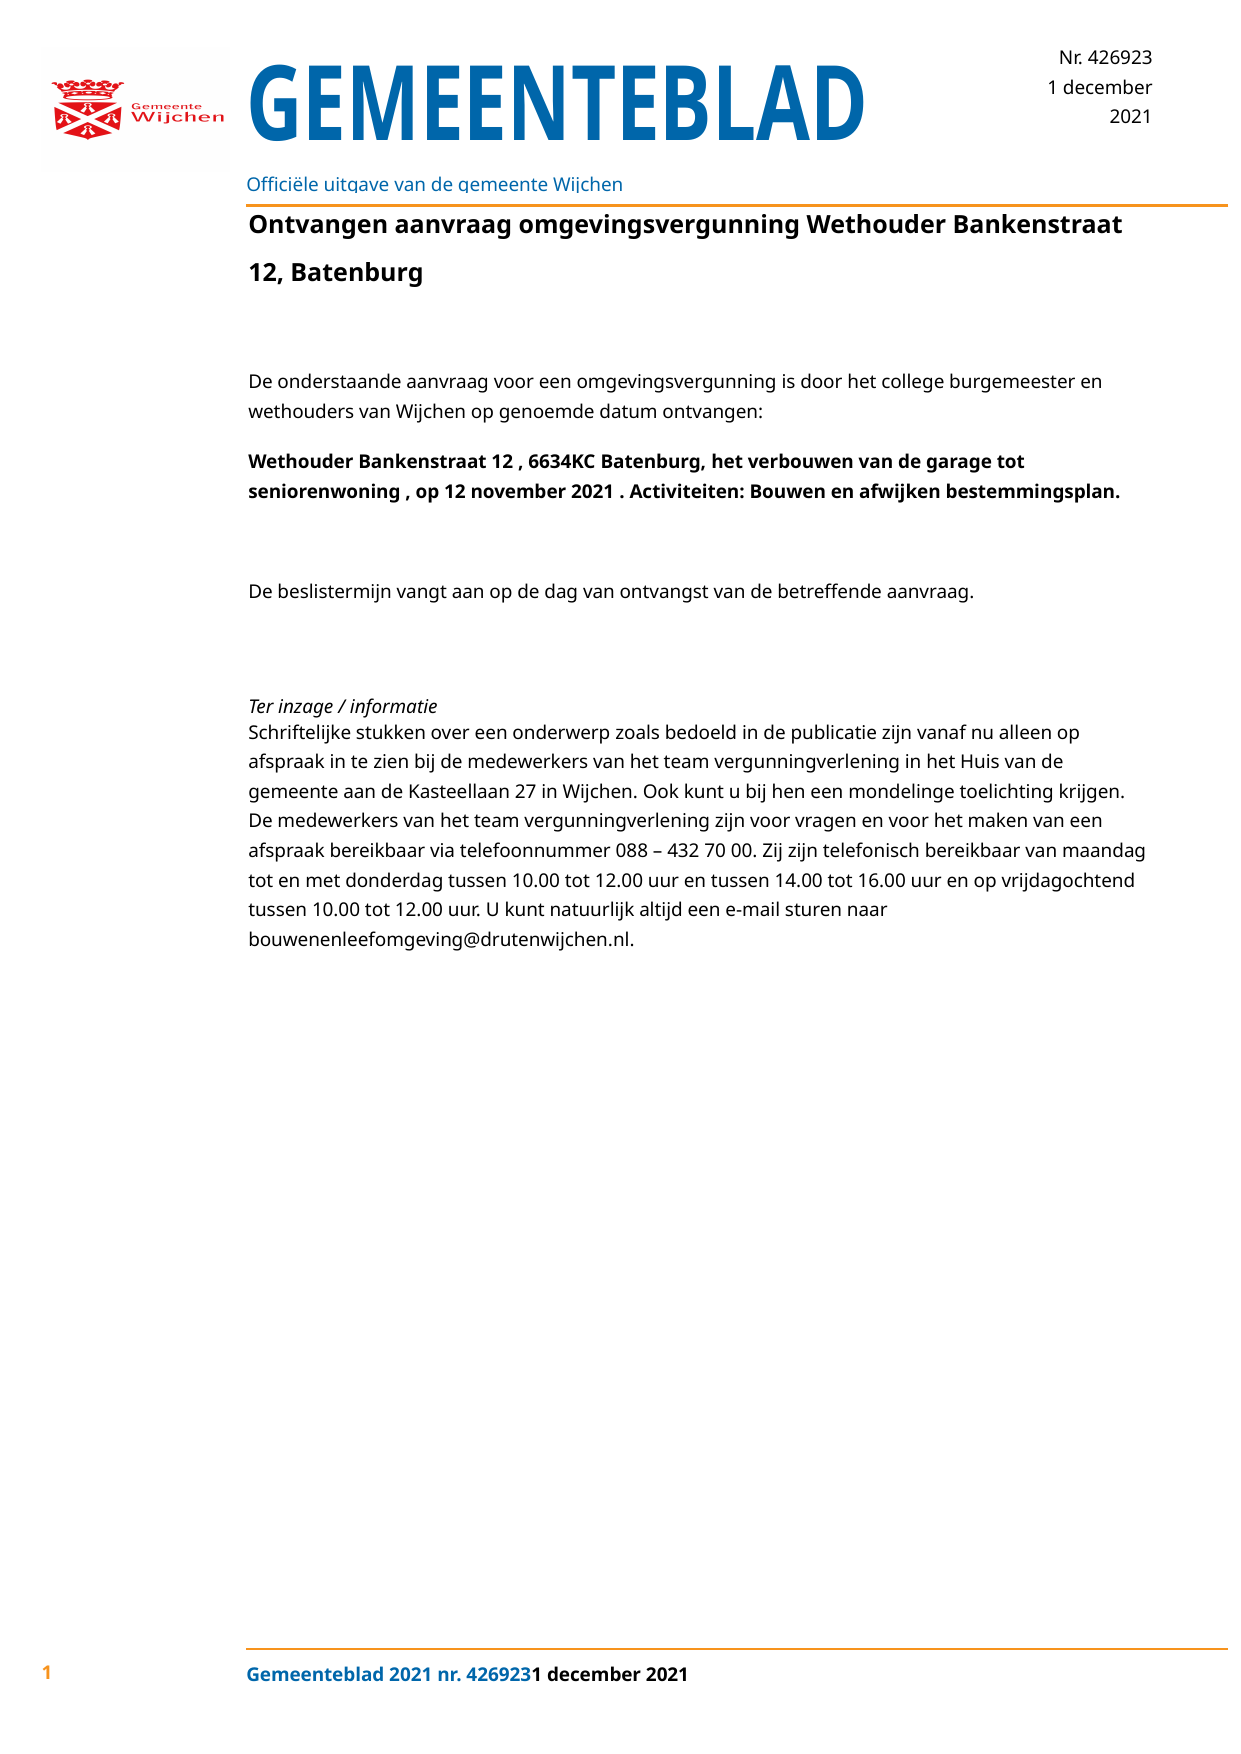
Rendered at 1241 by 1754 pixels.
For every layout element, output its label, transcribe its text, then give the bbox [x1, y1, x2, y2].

text Schriftelijke stukken over een onderwerp zoals bedoeld in de publicatie zijn vanaf nu alleen op afspraak in te zien bij de medewerkers van het team vergunningverlening in het Huis van de gemeente aan de Kasteellaan 27 in Wijchen. Ook kunt u bij hen een mondelinge toelichting krijgen. De medewerkers van het team vergunningverlening zijn voor vragen en voor het maken van een afspraak bereikbaar via telefoonnummer 088 – 432 70 00. Zij zijn telefonisch bereikbaar van maandag tot en met donderdag tussen 10.00 tot 12.00 uur en tussen 14.00 tot 16.00 uur en op vrijdagochtend tussen 10.00 tot 12.00 uur. U kunt natuurlijk altijd een e-mail sturen naar bouwenenleefomgeving@drutenwijchen.nl. [248, 719, 1152, 952]
text De onderstaande aanvraag voor een omgevingsvergunning is door het college burgemeester en wethouders van Wijchen op genoemde datum ontvangen: [248, 368, 1152, 424]
text Ontvangen aanvraag omgevingsvergunning Wethouder Bankenstraat 12, Batenburg [248, 207, 1152, 288]
text Ter inzage / informatie [248, 693, 1152, 719]
picture [41, 47, 231, 172]
text De beslistermijn vangt aan op de dag van ontvangst van de betreffende aanvraag. [248, 579, 1152, 604]
text Wethouder Bankenstraat 12 , 6634KC Batenburg, het verbouwen van de garage tot seniorenwoning , op 12 november 2021 . Activiteiten: Bouwen en afwijken bestemmingsplan. [248, 448, 1152, 504]
